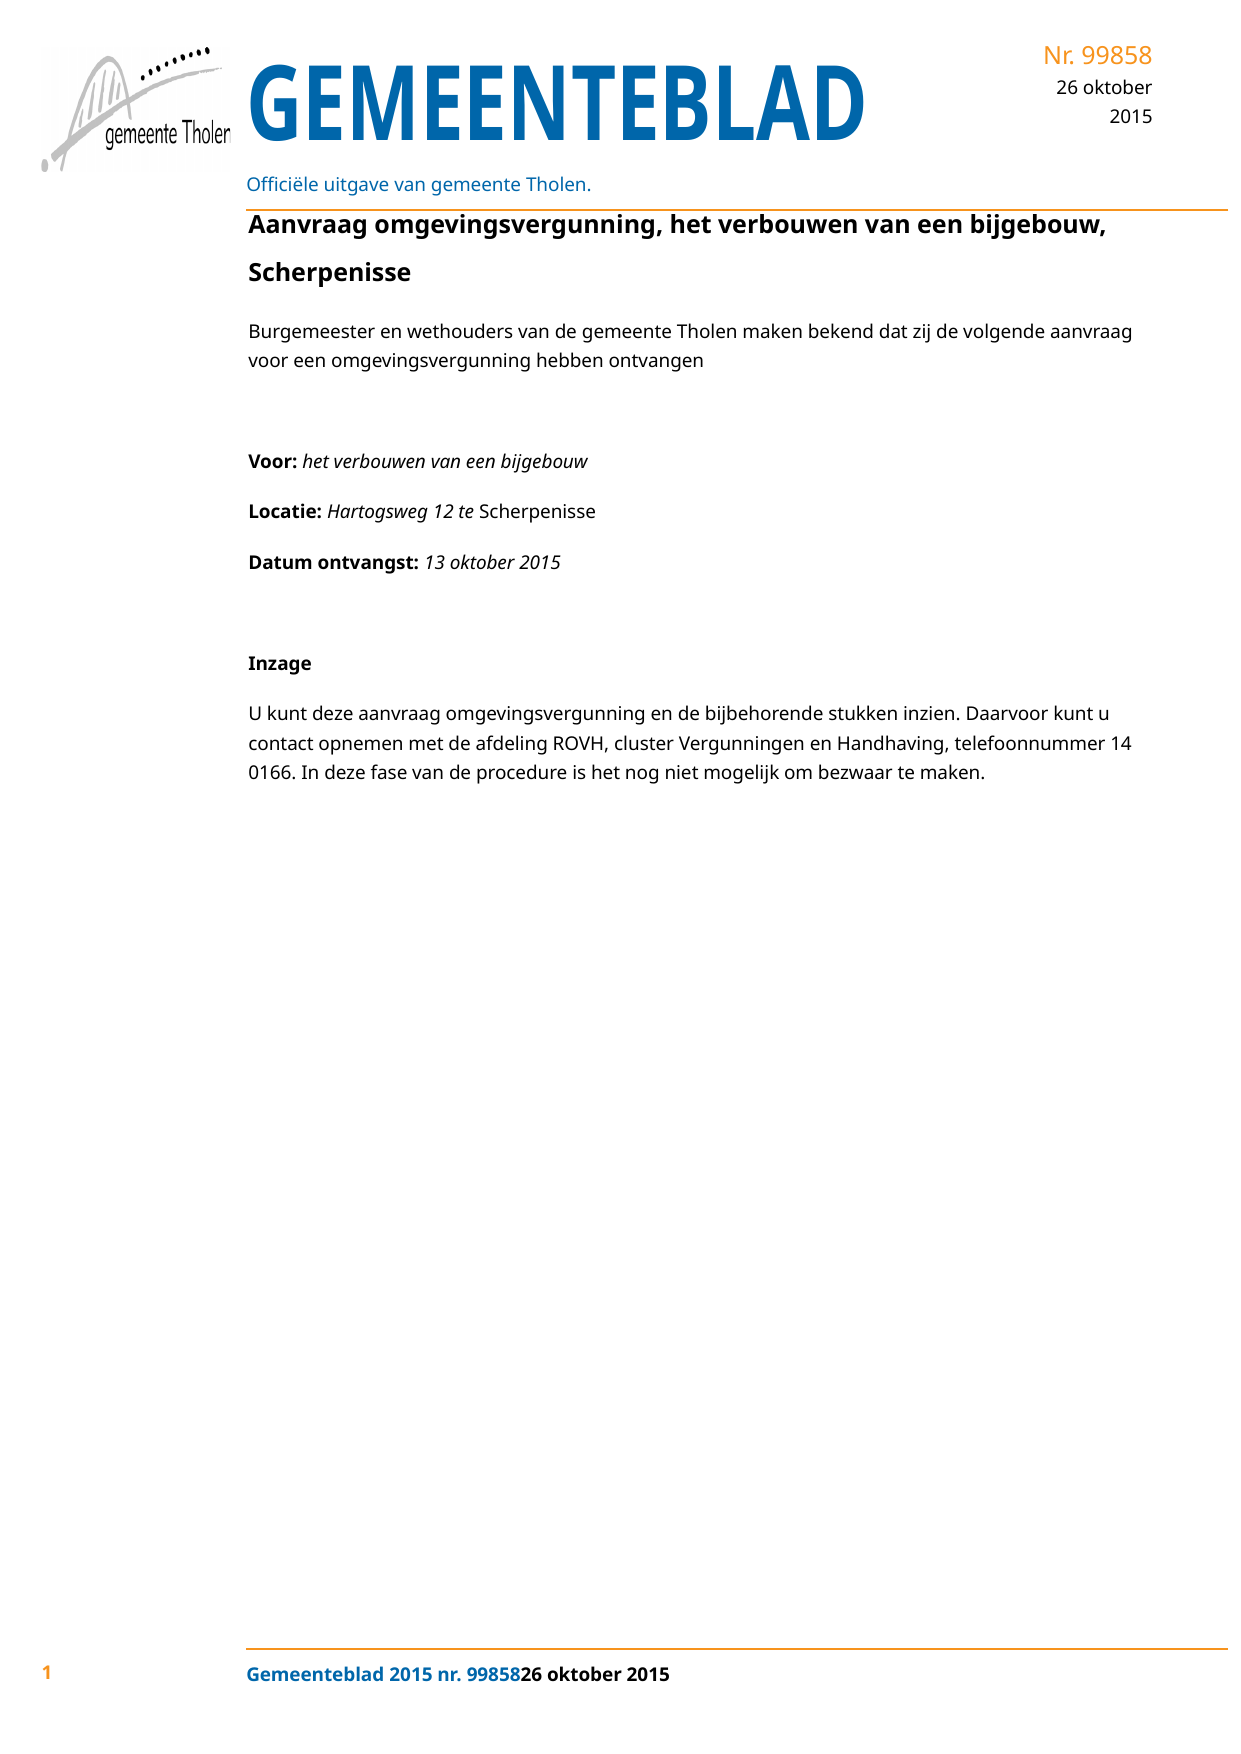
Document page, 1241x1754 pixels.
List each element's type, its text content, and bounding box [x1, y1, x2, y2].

text Aanvraag omgevingsvergunning, het verbouwen van een bijgebouw, Scherpenisse [248, 211, 1152, 288]
text Burgemeester en wethouders van de gemeente Tholen maken bekend dat zij de volgende aanvraag voor een omgevingsvergunning hebben ontvangen [248, 318, 1152, 373]
text Locatie: Hartogsweg 12 te Scherpenisse [248, 499, 1152, 524]
text U kunt deze aanvraag omgevingsvergunning en de bijbehorende stukken inzien. Daarvoor kunt u contact opnemen met de afdeling ROVH, cluster Vergunningen en Handhaving, telefoonnummer 14 0166. In deze fase van de procedure is het nog niet mogelijk om bezwaar te maken. [248, 700, 1152, 785]
picture [41, 47, 231, 172]
text Inzage [248, 650, 1152, 676]
text Datum ontvangst: 13 oktober 2015 [248, 549, 1152, 575]
text Voor: het verbouwen van een bijgebouw [248, 448, 1152, 474]
